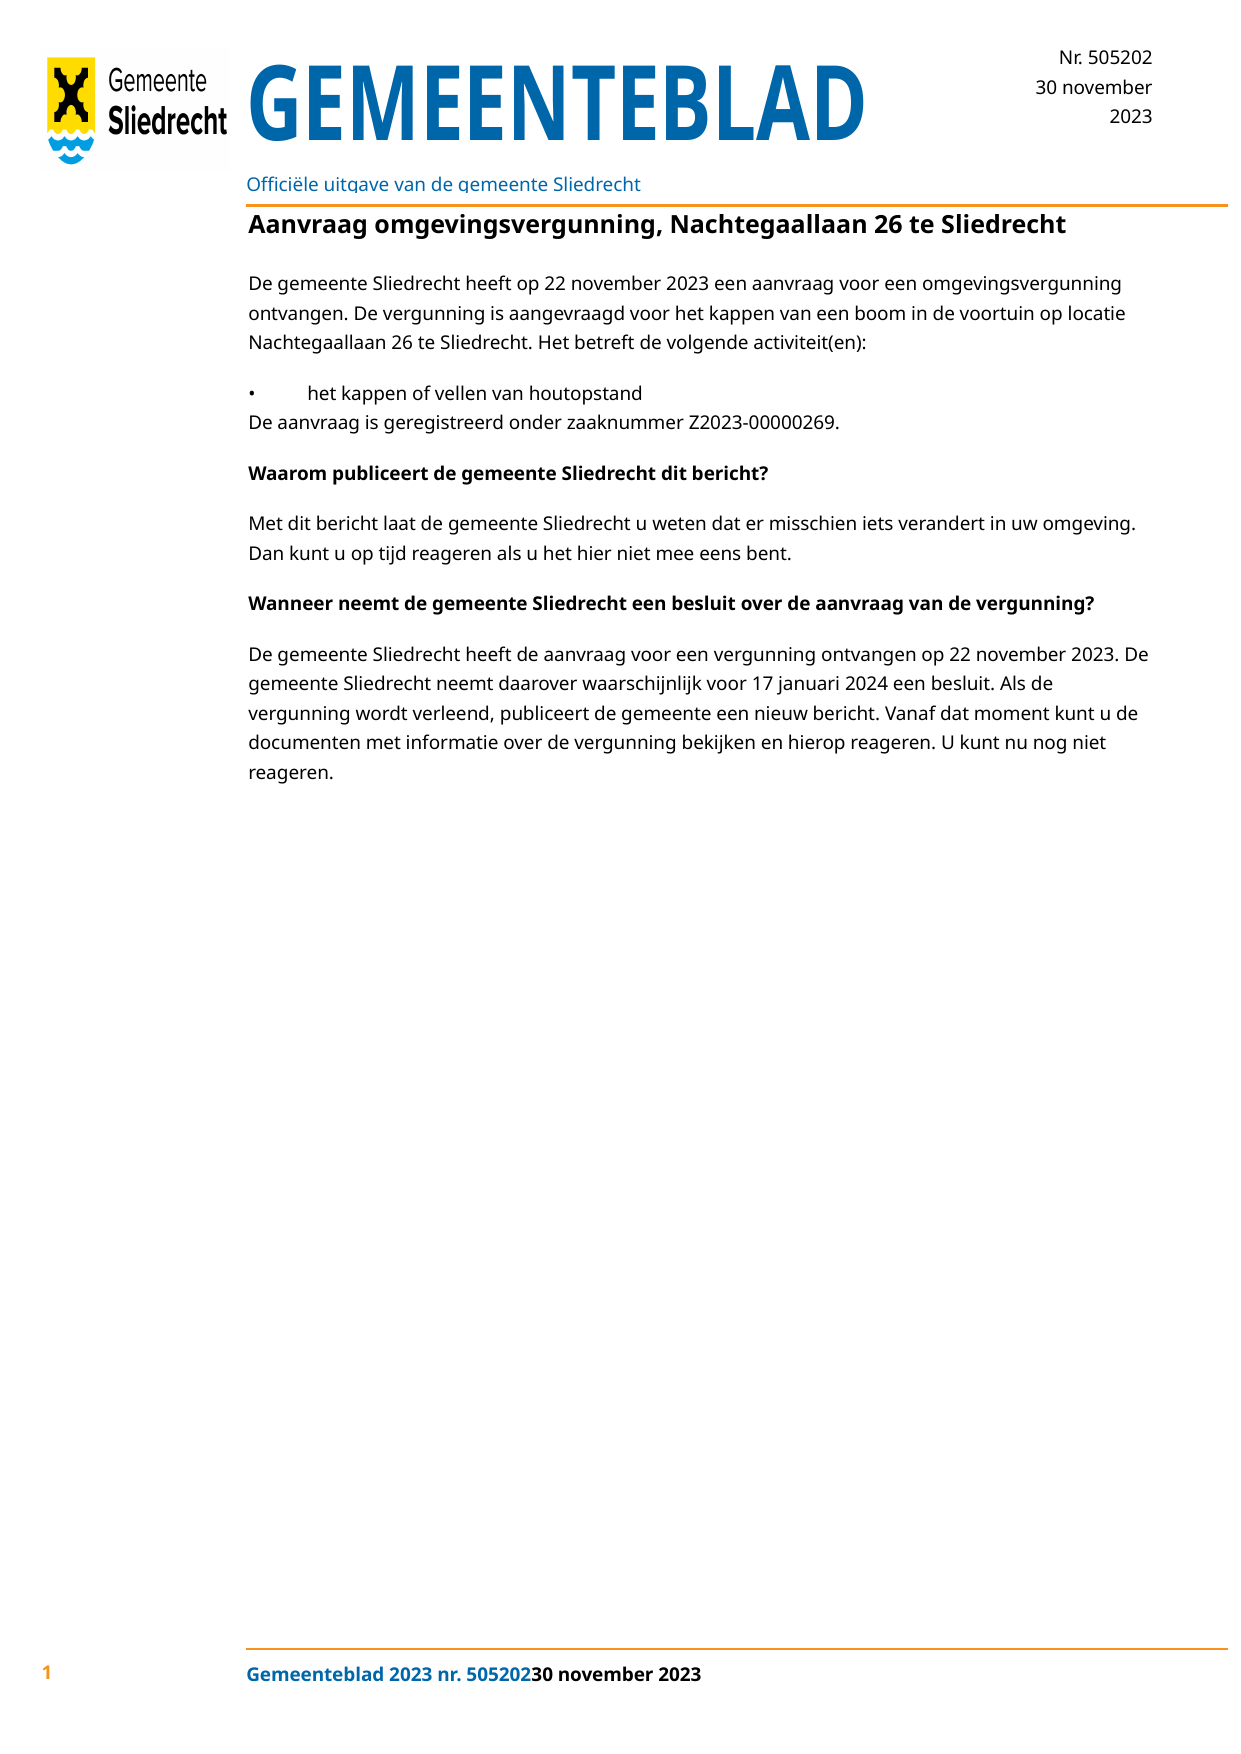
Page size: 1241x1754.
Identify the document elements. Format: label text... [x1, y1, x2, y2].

text Met dit bericht laat de gemeente Sliedrecht u weten dat er misschien iets verandert in uw omgeving. Dan kunt u op tijd reageren als u het hier niet mee eens bent. [248, 510, 1152, 566]
text Waarom publiceert de gemeente Sliedrecht dit bericht? [248, 460, 1152, 486]
picture [41, 47, 231, 172]
text De gemeente Sliedrecht heeft de aanvraag voor een vergunning ontvangen op 22 november 2023. De gemeente Sliedrecht neemt daarover waarschijnlijk voor 17 januari 2024 een besluit. Als de vergunning wordt verleend, publiceert de gemeente een nieuw bericht. Vanaf dat moment kunt u de documenten met informatie over de vergunning bekijken en hierop reageren. U kunt nu nog niet reageren. [248, 641, 1152, 785]
text Aanvraag omgevingsvergunning, Nachtegaallaan 26 te Sliedrecht [248, 207, 1152, 241]
text De aanvraag is geregistreerd onder zaaknummer Z2023-00000269. [248, 409, 1152, 435]
text De gemeente Sliedrecht heeft op 22 november 2023 een aanvraag voor een omgevingsvergunning ontvangen. De vergunning is aangevraagd voor het kappen van een boom in de voortuin op locatie Nachtegaallaan 26 te Sliedrecht. Het betreft de volgende activiteit(en): [248, 270, 1152, 355]
list het kappen of vellen van houtopstand [248, 380, 1152, 406]
text Wanneer neemt de gemeente Sliedrecht een besluit over de aanvraag van de vergunning? [248, 590, 1152, 616]
